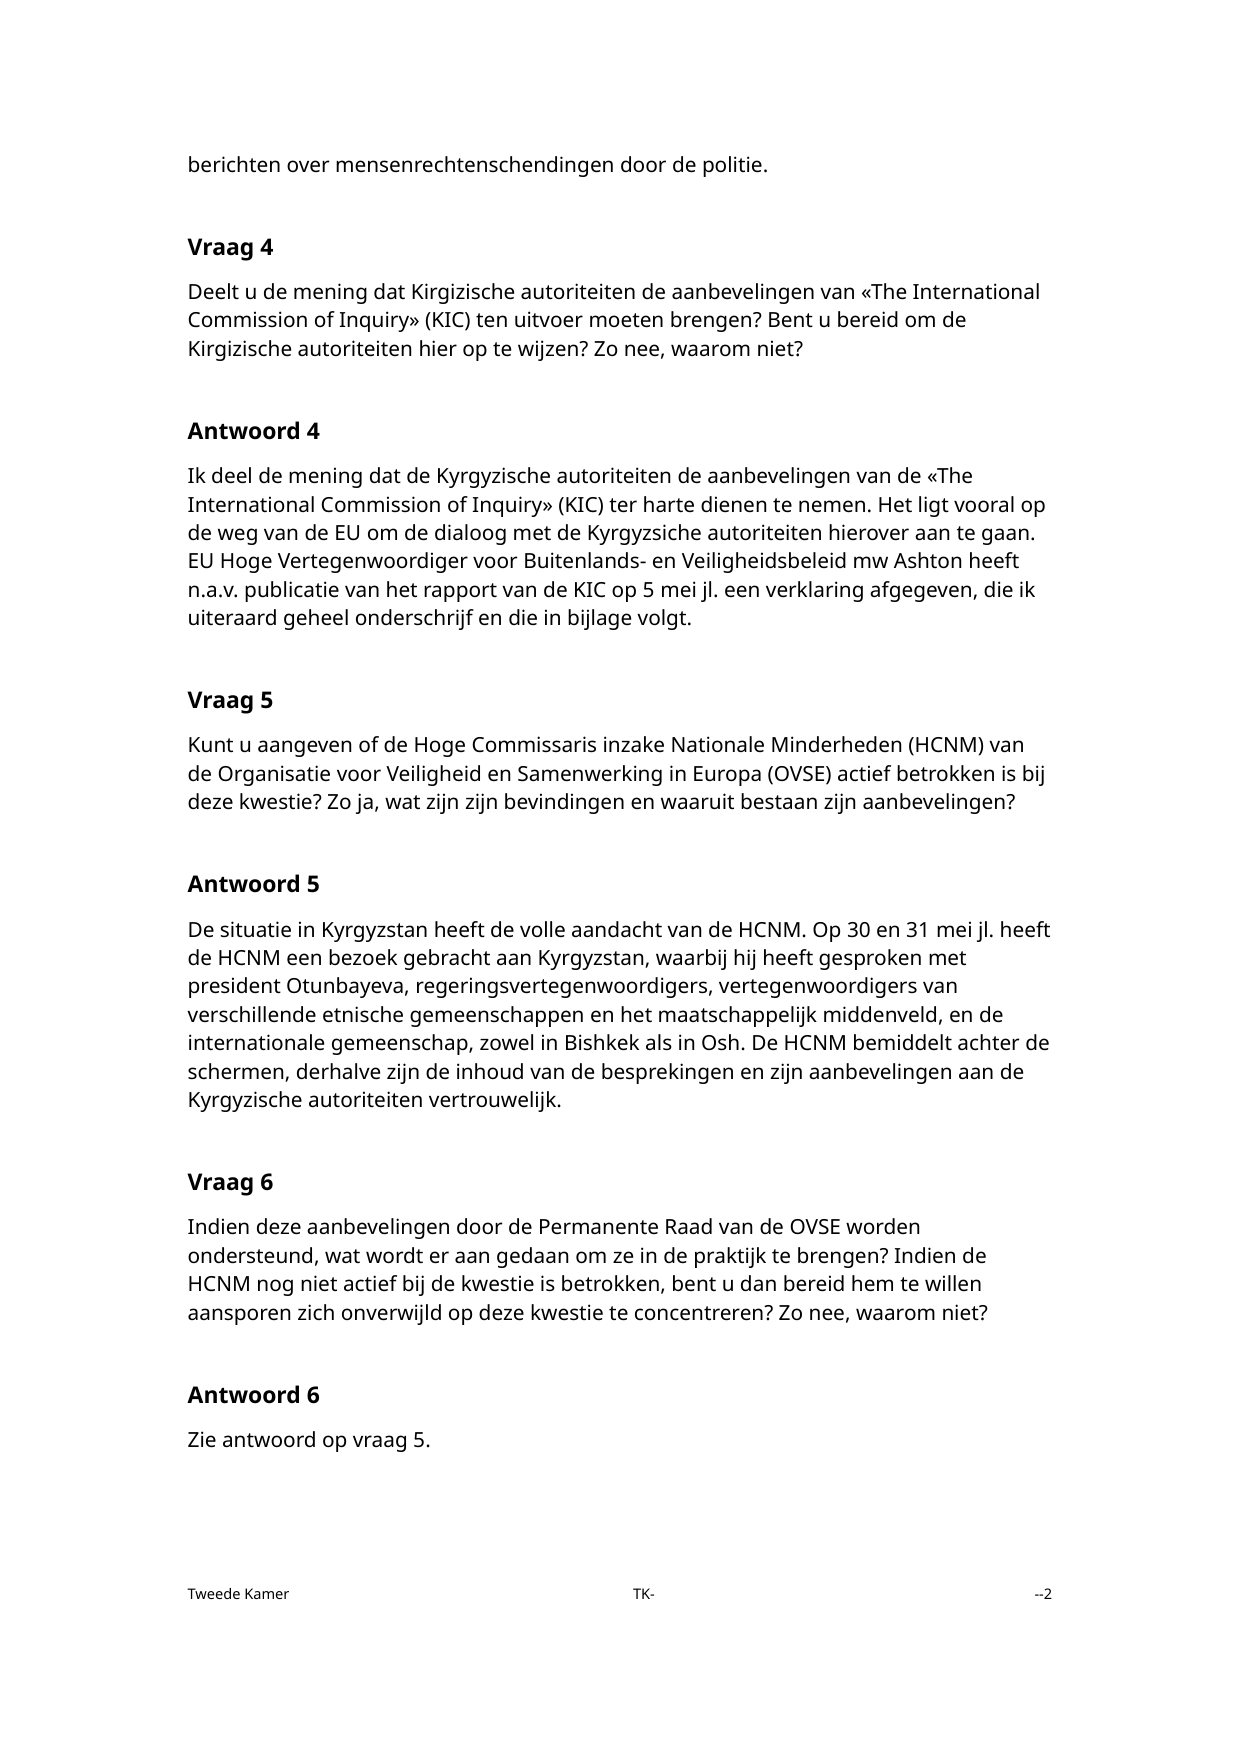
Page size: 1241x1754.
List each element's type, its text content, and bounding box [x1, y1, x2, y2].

text Kunt u aangeven of de Hoge Commissaris inzake Nationale Minderheden (HCNM) van de Organisatie voor Veiligheid en Samenwerking in Europa (OVSE) actief betrokken is bij deze kwestie? Zo ja, wat zijn zijn bevindingen en waaruit bestaan zijn aanbevelingen? [187, 731, 1053, 816]
text Ik deel de mening dat de Kyrgyzische autoriteiten de aanbevelingen van de «The International Commission of Inquiry» (KIC) ter harte dienen te nemen. Het ligt vooral op de weg van de EU om de dialoog met de Kyrgyzsiche autoriteiten hierover aan te gaan. EU Hoge Vertegenwoordiger voor Buitenlands- en Veiligheidsbeleid mw Ashton heeft n.a.v. publicatie van het rapport van de KIC op 5 mei jl. een verklaring afgegeven, die ik uiteraard geheel onderschrijf en die in bijlage volgt. [187, 461, 1053, 632]
text berichten over mensenrechtenschendingen door de politie. [187, 150, 1053, 178]
subtitle Antwoord 5 [187, 868, 1053, 900]
subtitle Antwoord 6 [187, 1379, 1053, 1410]
subtitle Vraag 4 [187, 231, 1053, 262]
text De situatie in Kyrgyzstan heeft de volle aandacht van de HCNM. Op 30 en 31 mei jl. heeft de HCNM een bezoek gebracht aan Kyrgyzstan, waarbij hij heeft gesproken met president Otunbayeva, regeringsvertegenwoordigers, vertegenwoordigers van verschillende etnische gemeenschappen en het maatschappelijk middenveld, en de internationale gemeenschap, zowel in Bishkek als in Osh. De HCNM bemiddelt achter de schermen, derhalve zijn de inhoud van de besprekingen en zijn aanbevelingen aan de Kyrgyzische autoriteiten vertrouwelijk. [187, 915, 1053, 1114]
text Zie antwoord op vraag 5. [187, 1425, 1053, 1453]
subtitle Vraag 5 [187, 684, 1053, 716]
subtitle Vraag 6 [187, 1166, 1053, 1197]
text Deelt u de mening dat Kirgizische autoriteiten de aanbevelingen van «The International Commission of Inquiry» (KIC) ten uitvoer moeten brengen? Bent u bereid om de Kirgizische autoriteiten hier op te wijzen? Zo nee, waarom niet? [187, 277, 1053, 362]
subtitle Antwoord 4 [187, 415, 1053, 446]
text Indien deze aanbevelingen door de Permanente Raad van de OVSE worden ondersteund, wat wordt er aan gedaan om ze in de praktijk te brengen? Indien de HCNM nog niet actief bij de kwestie is betrokken, bent u dan bereid hem te willen aansporen zich onverwijld op deze kwestie te concentreren? Zo nee, waarom niet? [187, 1212, 1053, 1326]
